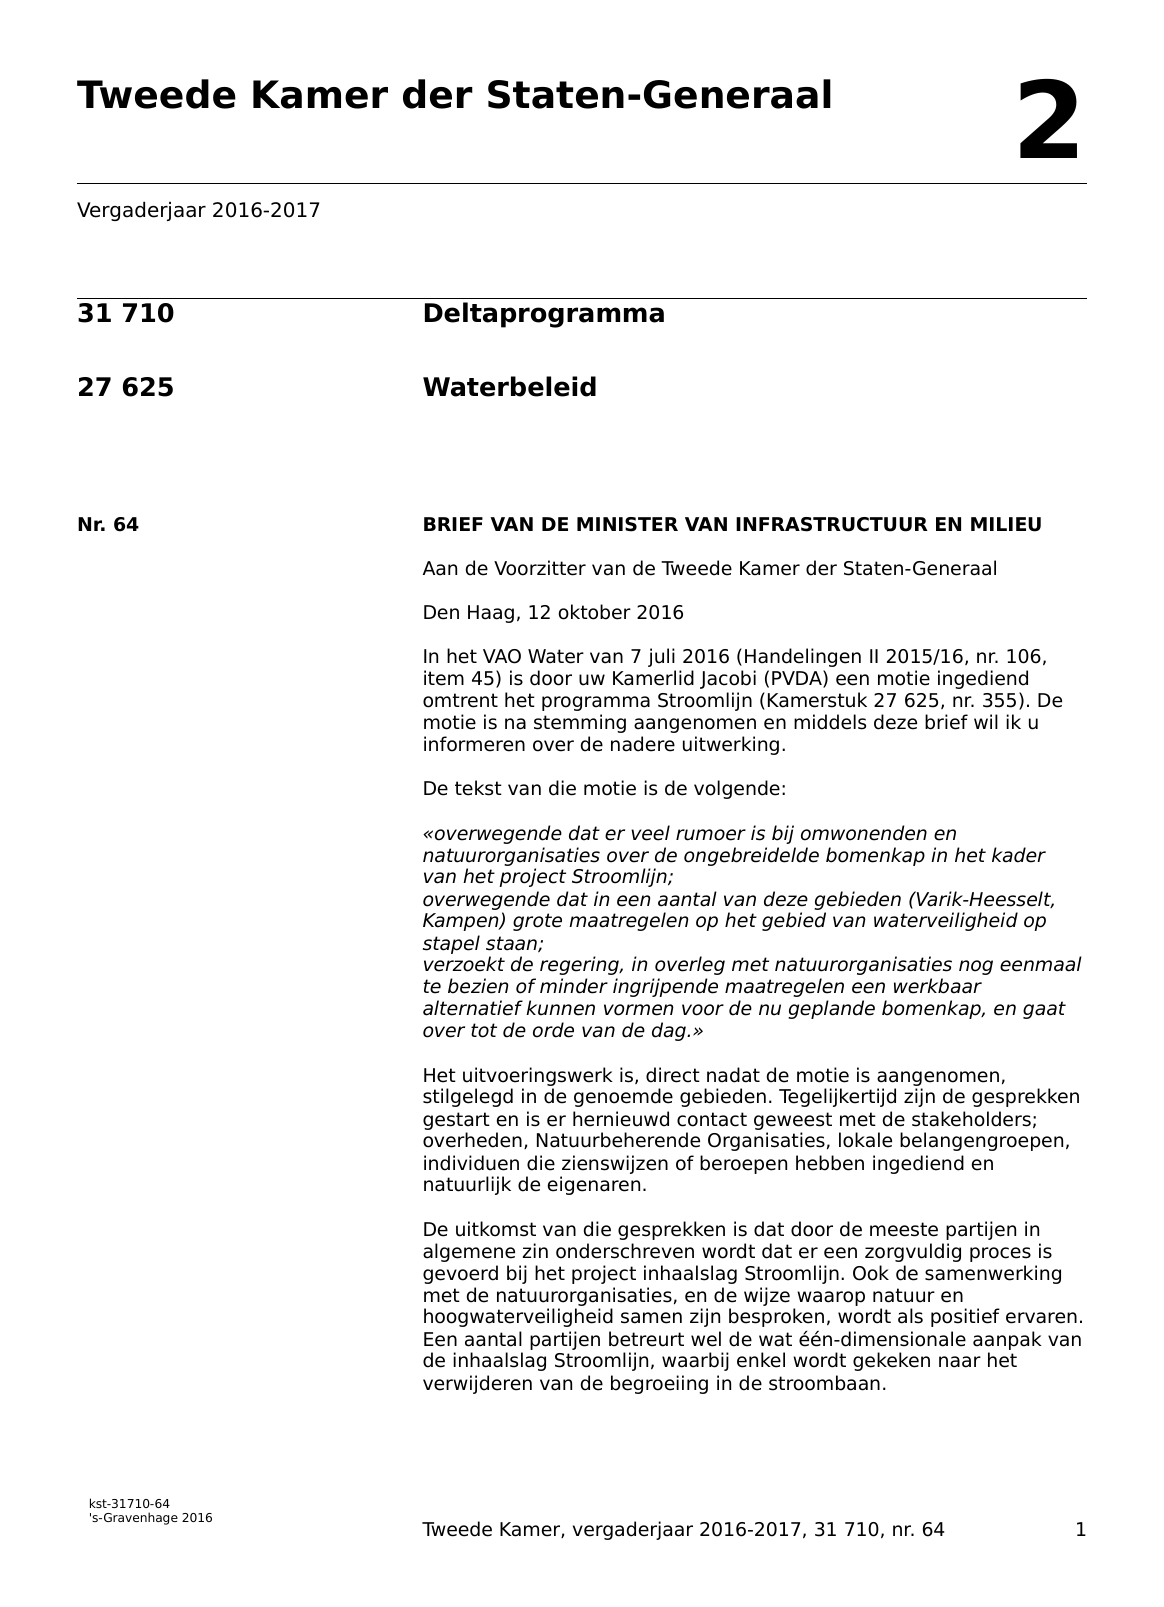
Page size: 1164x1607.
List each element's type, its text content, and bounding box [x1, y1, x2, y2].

text In het VAO Water van 7 juli 2016 (Handelingen II 2015/16, nr. 106, item 45) is door uw Kamerlid Jacobi (PVDA) een motie ingediend omtrent het programma Stroomlijn (Kamerstuk 27 625, nr. 355). De motie is na stemming aangenomen en middels deze brief wil ik u informeren over de nadere uitwerking. [422, 646, 1087, 756]
subtitle 31 710 Deltaprogramma [77, 299, 1087, 329]
text «overwegende dat er veel rumoer is bij omwonenden en natuurorganisaties over de ongebreidelde bomenkap in het kader van het project Stroomlijn; [422, 822, 1087, 888]
table_header 2 [886, 59, 1087, 183]
text 's-Gravenhage 2016 [88, 1511, 323, 1525]
text Het uitvoeringswerk is, direct nadat de motie is aangenomen, stilgelegd in de genoemde gebieden. Tegelijkertijd zijn de gesprekken gestart en is er hernieuwd contact geweest met de stakeholders; overheden, Natuurbeherende Organisaties, lokale belangengroepen, individuen die zienswijzen of beroepen hebben ingediend en natuurlijk de eigenaren. [422, 1064, 1087, 1196]
text overwegende dat in een aantal van deze gebieden (Varik-Heesselt, Kampen) grote maatregelen op het gebied van waterveiligheid op stapel staan; [422, 888, 1087, 954]
text Den Haag, 12 oktober 2016 [422, 602, 1087, 624]
text De uitkomst van die gesprekken is dat door de meeste partijen in algemene zin onderschreven wordt dat er een zorgvuldig proces is gevoerd bij het project inhaalslag Stroomlijn. Ook de samenwerking met de natuurorganisaties, en de wijze waarop natuur en hoogwaterveiligheid samen zijn besproken, wordt als positief ervaren. Een aantal partijen betreurt wel de wat één-dimensionale aanpak van de inhaalslag Stroomlijn, waarbij enkel wordt gekeken naar het verwijderen van de begroeiing in de stroombaan. [422, 1218, 1087, 1394]
text Aan de Voorzitter van de Tweede Kamer der Staten-Generaal [422, 558, 1087, 580]
text De tekst van die motie is de volgende: [422, 778, 1087, 800]
table_header Tweede Kamer der Staten-Generaal [77, 59, 886, 183]
text verzoekt de regering, in overleg met natuurorganisaties nog eenmaal te bezien of minder ingrijpende maatregelen een werkbaar alternatief kunnen vormen voor de nu geplande bomenkap, en gaat over tot de orde van de dag.» [422, 954, 1087, 1042]
subtitle 27 625 Waterbeleid [77, 373, 1087, 403]
table_cell Vergaderjaar 2016-2017 [77, 184, 1087, 298]
subtitle Nr. 64 BRIEF VAN DE MINISTER VAN INFRASTRUCTUUR EN MILIEU [77, 514, 1087, 536]
text kst-31710-64 [88, 1497, 323, 1511]
